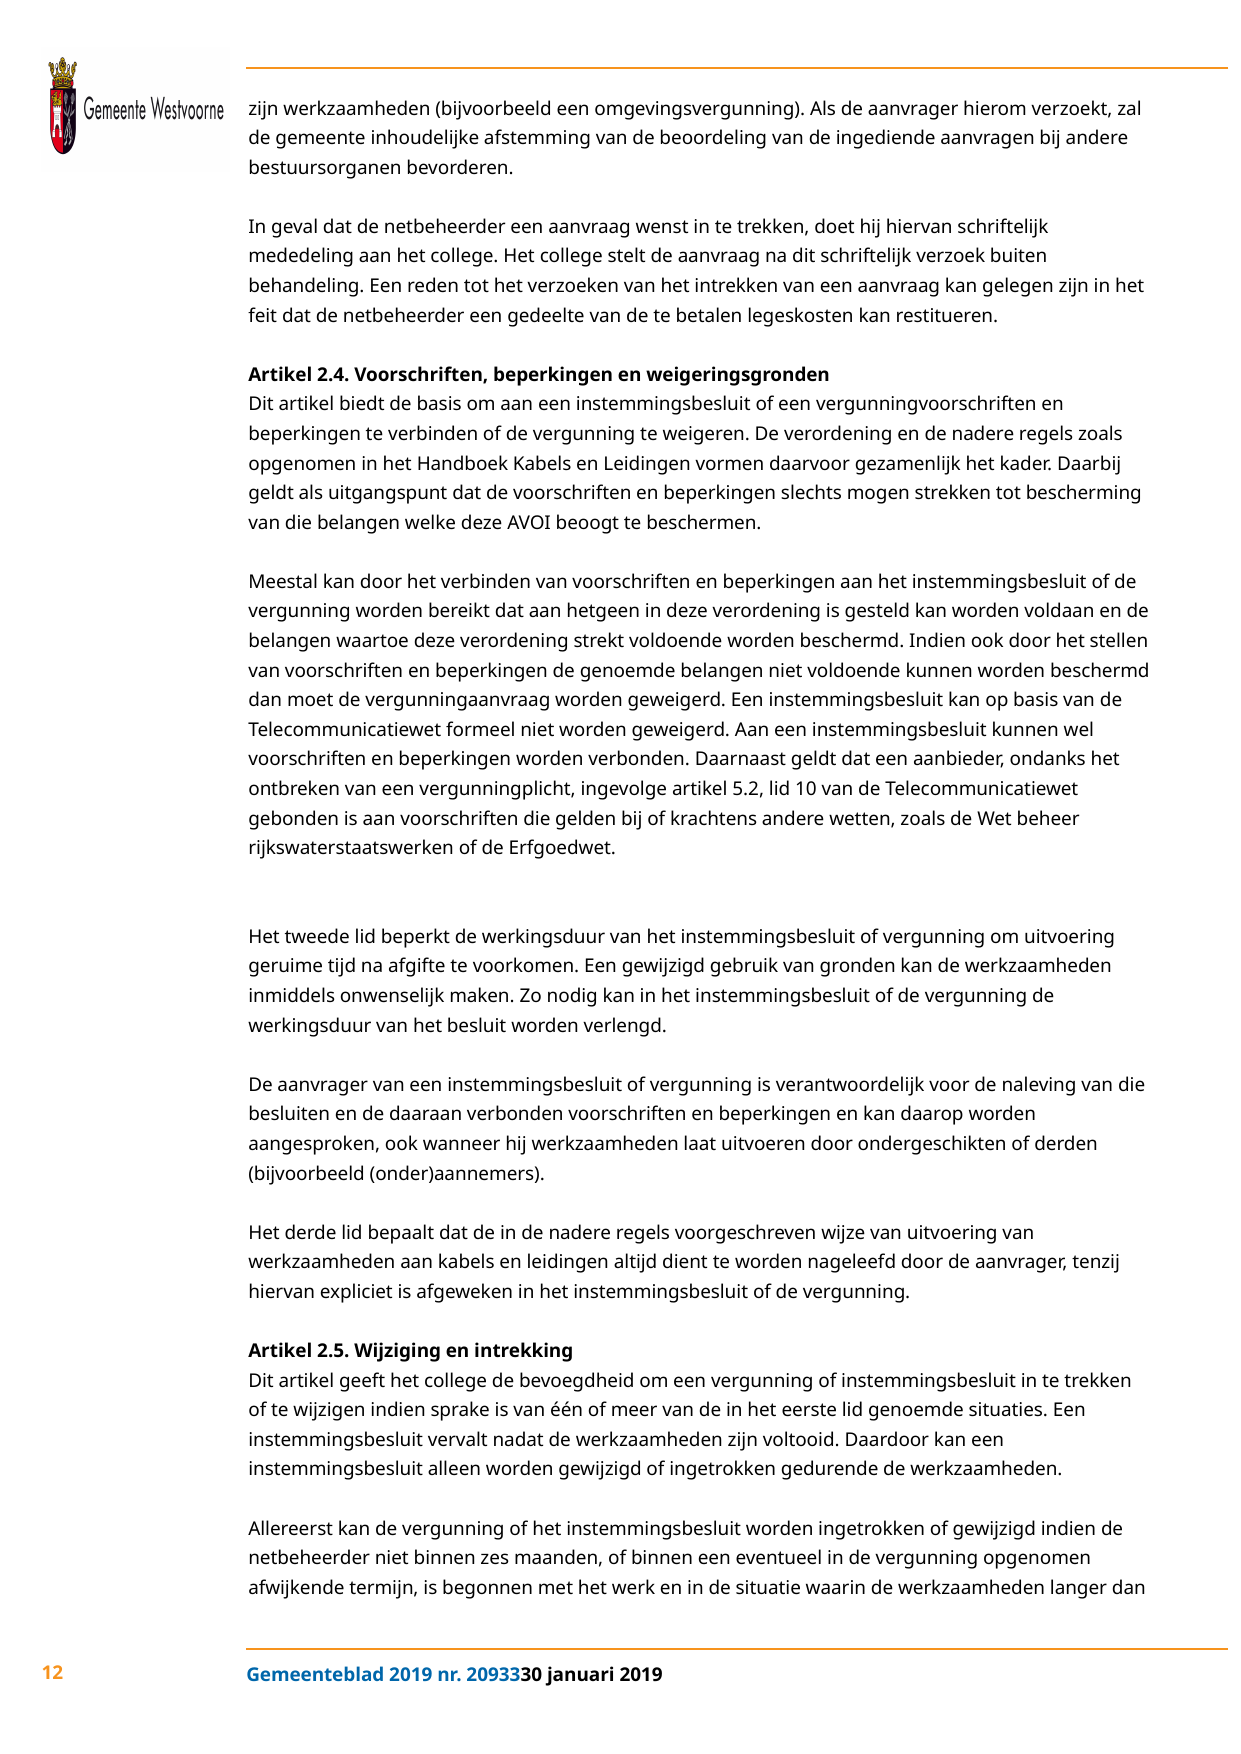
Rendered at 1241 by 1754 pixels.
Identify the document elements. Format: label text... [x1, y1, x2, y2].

text Allereerst kan de vergunning of het instemmingsbesluit worden ingetrokken of gewijzigd indien de netbeheerder niet binnen zes maanden, of binnen een eventueel in de vergunning opgenomen afwijkende termijn, is begonnen met het werk en in de situatie waarin de werkzaamheden langer dan [248, 1515, 1152, 1600]
text Het tweede lid beperkt de werkingsduur van het instemmingsbesluit of vergunning om uitvoering geruime tijd na afgifte te voorkomen. Een gewijzigd gebruik van gronden kan de werkzaamheden inmiddels onwenselijk maken. Zo nodig kan in het instemmingsbesluit of de vergunning de werkingsduur van het besluit worden verlengd. [248, 923, 1152, 1038]
text Dit artikel geeft het college de bevoegdheid om een vergunning of instemmingsbesluit in te trekken of te wijzigen indien sprake is van één of meer van de in het eerste lid genoemde situaties. Een instemmingsbesluit vervalt nadat de werkzaamheden zijn voltooid. Daardoor kan een instemmingsbesluit alleen worden gewijzigd of ingetrokken gedurende de werkzaamheden. [248, 1367, 1152, 1481]
text Het derde lid bepaalt dat de in de nadere regels voorgeschreven wijze van uitvoering van werkzaamheden aan kabels en leidingen altijd dient te worden nageleefd door de aanvrager, tenzij hiervan expliciet is afgeweken in het instemmingsbesluit of de vergunning. [248, 1219, 1152, 1304]
text De aanvrager van een instemmingsbesluit of vergunning is verantwoordelijk voor de naleving van die besluiten en de daaraan verbonden voorschriften en beperkingen en kan daarop worden aangesproken, ook wanneer hij werkzaamheden laat uitvoeren door ondergeschikten of derden (bijvoorbeeld (onder)aannemers). [248, 1071, 1152, 1186]
text Artikel 2.5. Wijziging en intrekking [248, 1337, 1152, 1363]
text zijn werkzaamheden (bijvoorbeeld een omgevingsvergunning). Als de aanvrager hierom verzoekt, zal de gemeente inhoudelijke afstemming van de beoordeling van de ingediende aanvragen bij andere bestuursorganen bevorderen. [248, 95, 1152, 180]
picture [41, 47, 231, 172]
text Meestal kan door het verbinden van voorschriften en beperkingen aan het instemmingsbesluit of de vergunning worden bereikt dat aan hetgeen in deze verordening is gesteld kan worden voldaan en de belangen waartoe deze verordening strekt voldoende worden beschermd. Indien ook door het stellen van voorschriften en beperkingen de genoemde belangen niet voldoende kunnen worden beschermd dan moet de vergunningaanvraag worden geweigerd. Een instemmingsbesluit kan op basis van de Telecommunicatiewet formeel niet worden geweigerd. Aan een instemmingsbesluit kunnen wel voorschriften en beperkingen worden verbonden. Daarnaast geldt dat een aanbieder, ondanks het ontbreken van een vergunningplicht, ingevolge artikel 5.2, lid 10 van de Telecommunicatiewet gebonden is aan voorschriften die gelden bij of krachtens andere wetten, zoals de Wet beheer rijkswaterstaatswerken of de Erfgoedwet. [248, 568, 1152, 860]
text Artikel 2.4. Voorschriften, beperkingen en weigeringsgronden [248, 361, 1152, 387]
text In geval dat de netbeheerder een aanvraag wenst in te trekken, doet hij hiervan schriftelijk mededeling aan het college. Het college stelt de aanvraag na dit schriftelijk verzoek buiten behandeling. Een reden tot het verzoeken van het intrekken van een aanvraag kan gelegen zijn in het feit dat de netbeheerder een gedeelte van de te betalen legeskosten kan restitueren. [248, 213, 1152, 328]
text Dit artikel biedt de basis om aan een instemmingsbesluit of een vergunningvoorschriften en beperkingen te verbinden of de vergunning te weigeren. De verordening en de nadere regels zoals opgenomen in het Handboek Kabels en Leidingen vormen daarvoor gezamenlijk het kader. Daarbij geldt als uitgangspunt dat de voorschriften en beperkingen slechts mogen strekken tot bescherming van die belangen welke deze AVOI beoogt te beschermen. [248, 391, 1152, 535]
